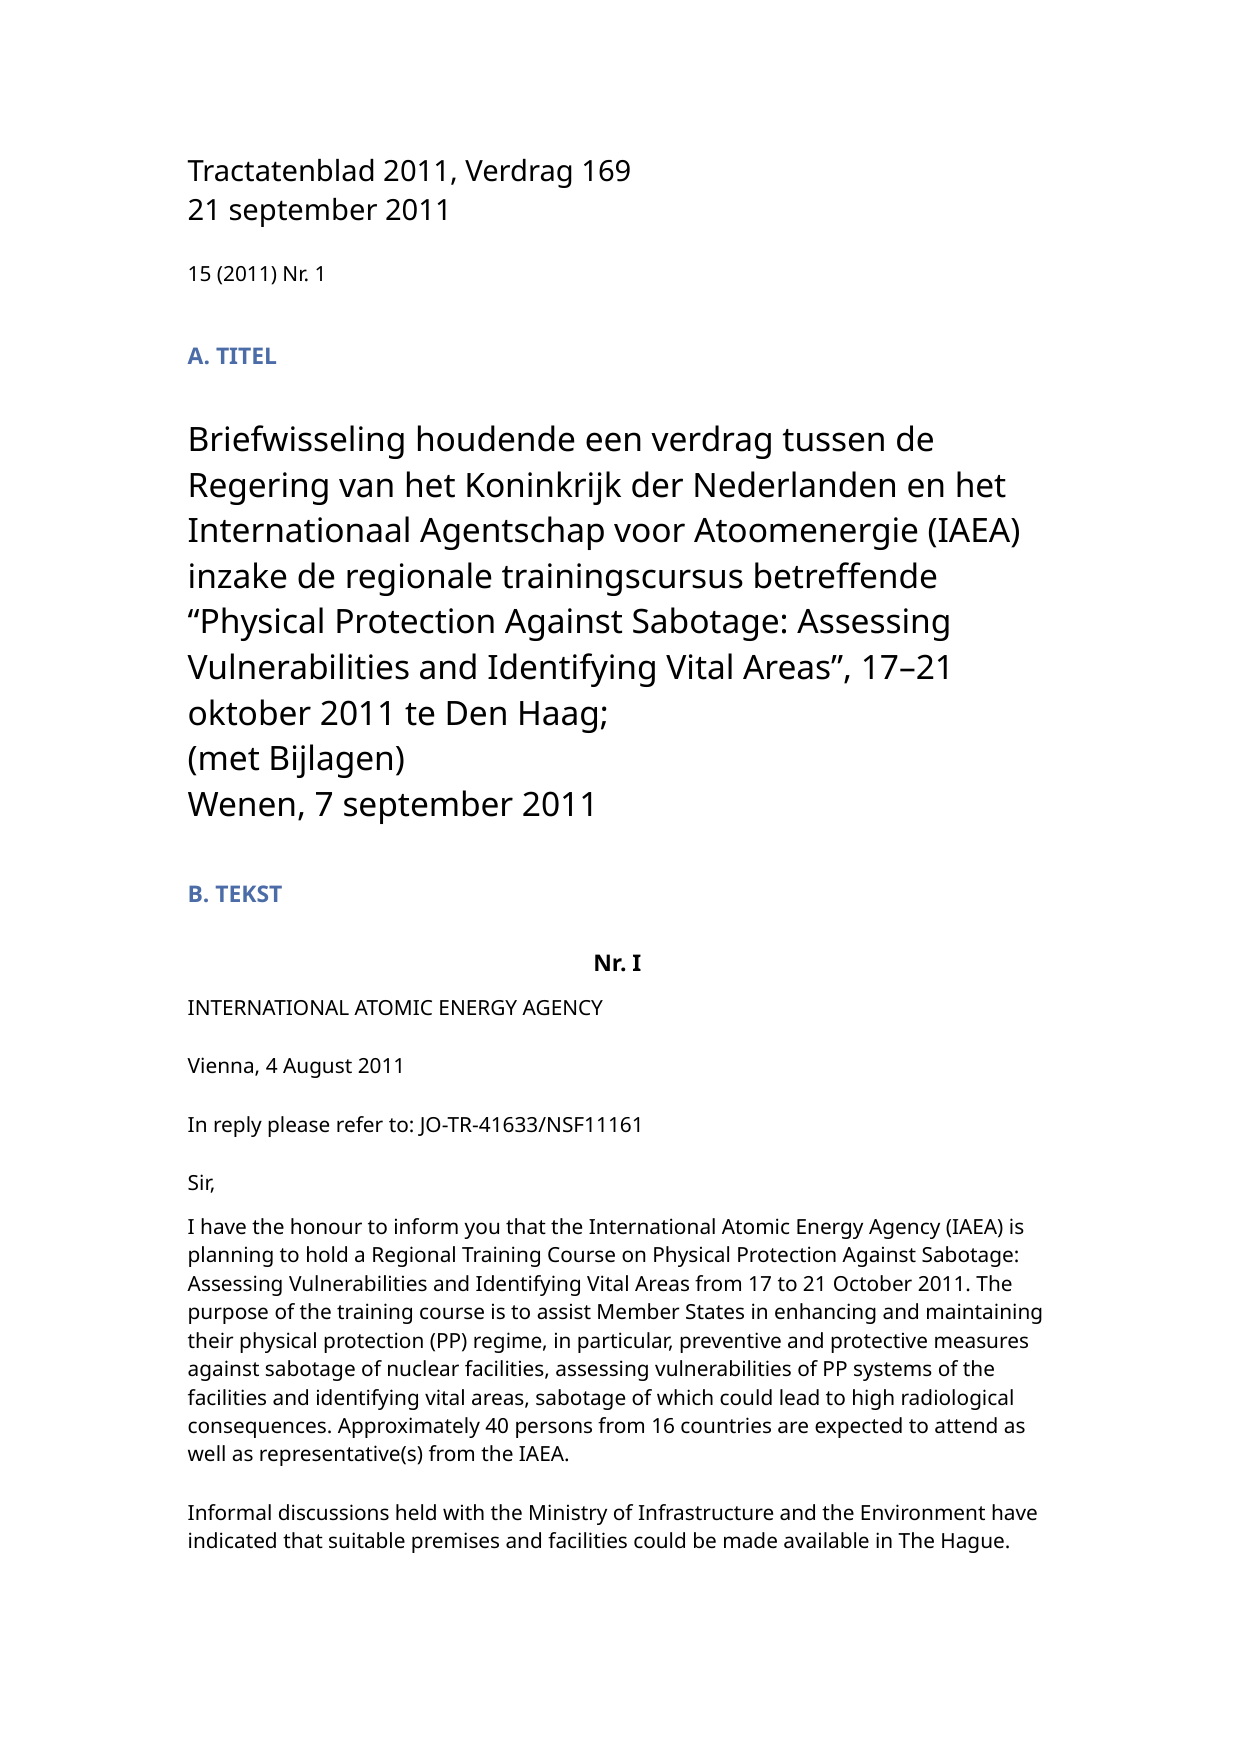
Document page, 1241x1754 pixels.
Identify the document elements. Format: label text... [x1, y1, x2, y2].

text Wenen, 7 september 2011 [187, 780, 1053, 826]
text I have the honour to inform you that the International Atomic Energy Agency (IAEA) is planning to hold a Regional Training Course on Physical Protection Against Sabotage: Assessing Vulnerabilities and Identifying Vital Areas from 17 to 21 October 2011. The purpose of the training course is to assist Member States in enhancing and maintaining their physical protection (PP) regime, in particular, preventive and protective measures against sabotage of nuclear facilities, assessing vulnerabilities of PP systems of the facilities and identifying vital areas, sabotage of which could lead to high radiological consequences. Approximately 40 persons from 16 countries are expected to attend as well as representative(s) from the IAEA. [187, 1212, 1053, 1468]
text Vienna, 4 August 2011 [187, 1052, 1053, 1080]
text INTERNATIONAL ATOMIC ENERGY AGENCY [187, 993, 1053, 1022]
subtitle Nr. I [187, 947, 1053, 978]
text (met Bijlagen) [187, 735, 1053, 780]
text Sir, [187, 1168, 1053, 1197]
text In reply please refer to: JO-TR-41633/NSF11161 [187, 1110, 1053, 1138]
text 15 (2011) Nr. 1 [187, 259, 1053, 287]
subtitle B. TEKST [187, 878, 1053, 909]
text 21 september 2011 [187, 190, 1053, 229]
text Tractatenblad 2011, Verdrag 169 [187, 150, 1053, 190]
text Informal discussions held with the Ministry of Infrastructure and the Environment have indicated that suitable premises and facilities could be made available in The Hague. [187, 1498, 1053, 1555]
text Briefwisseling houdende een verdrag tussen de Regering van het Koninkrijk der Nederlanden en het Internationaal Agentschap voor Atoomenergie (IAEA) inzake de regionale trainingscursus betreffende “Physical Protection Against Sabotage: Assessing Vulnerabilities and Identifying Vital Areas”, 17–21 oktober 2011 te Den Haag; [187, 416, 1053, 735]
subtitle A. TITEL [187, 340, 1053, 371]
